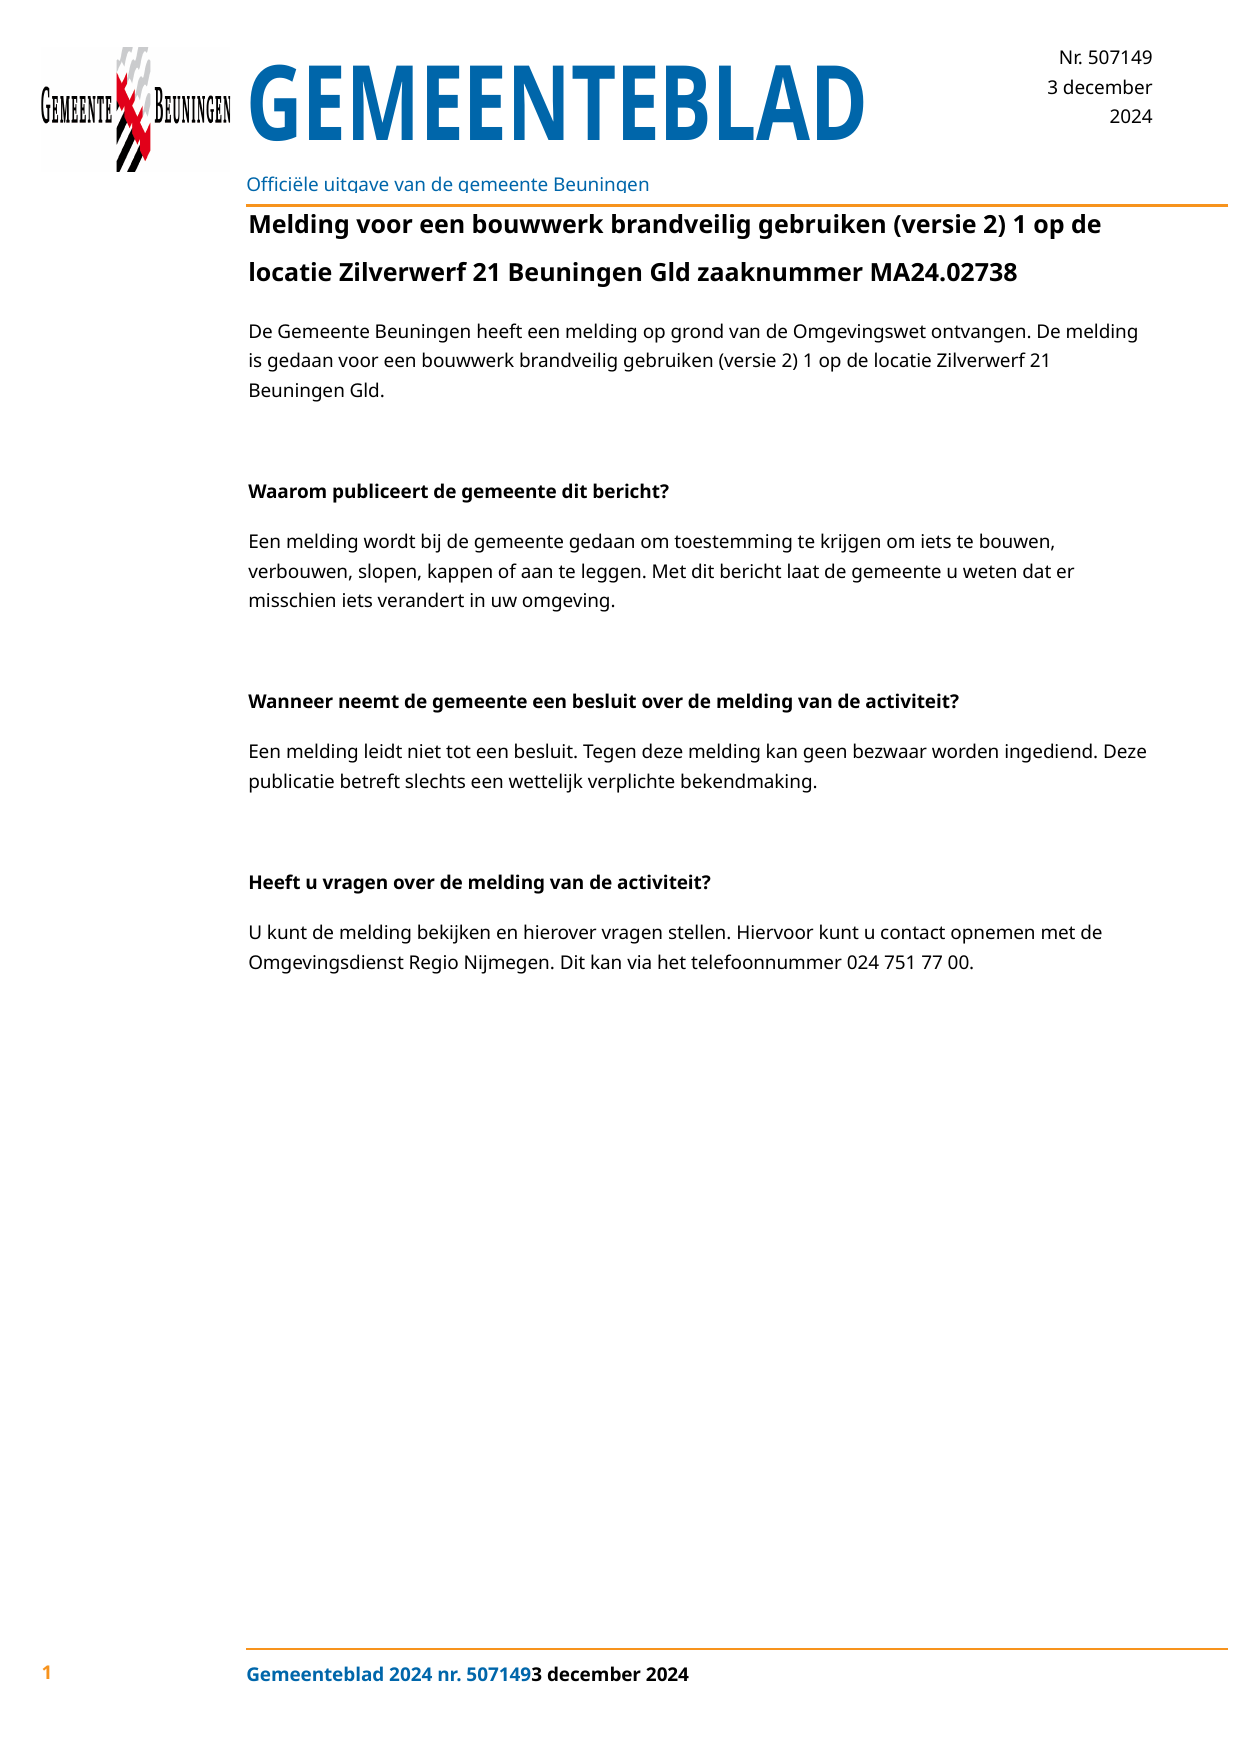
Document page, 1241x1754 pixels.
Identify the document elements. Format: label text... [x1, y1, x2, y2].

picture [41, 47, 231, 172]
text U kunt de melding bekijken en hierover vragen stellen. Hiervoor kunt u contact opnemen met de Omgevingsdienst Regio Nijmegen. Dit kan via het telefoonnummer 024 751 77 00. [248, 919, 1152, 975]
text Een melding wordt bij de gemeente gedaan om toestemming te krijgen om iets te bouwen, verbouwen, slopen, kappen of aan te leggen. Met dit bericht laat de gemeente u weten dat er misschien iets verandert in uw omgeving. [248, 528, 1152, 613]
text Wanneer neemt de gemeente een besluit over de melding van de activiteit? [248, 688, 1152, 714]
text Een melding leidt niet tot een besluit. Tegen deze melding kan geen bezwaar worden ingediend. Deze publicatie betreft slechts een wettelijk verplichte bekendmaking. [248, 739, 1152, 794]
text De Gemeente Beuningen heeft een melding op grond van de Omgevingswet ontvangen. De melding is gedaan voor een bouwwerk brandveilig gebruiken (versie 2) 1 op de locatie Zilverwerf 21 Beuningen Gld. [248, 318, 1152, 403]
text Waarom publiceert de gemeente dit bericht? [248, 478, 1152, 504]
text Heeft u vragen over de melding van de activiteit? [248, 869, 1152, 895]
text Melding voor een bouwwerk brandveilig gebruiken (versie 2) 1 op de locatie Zilverwerf 21 Beuningen Gld zaaknummer MA24.02738 [248, 207, 1152, 288]
